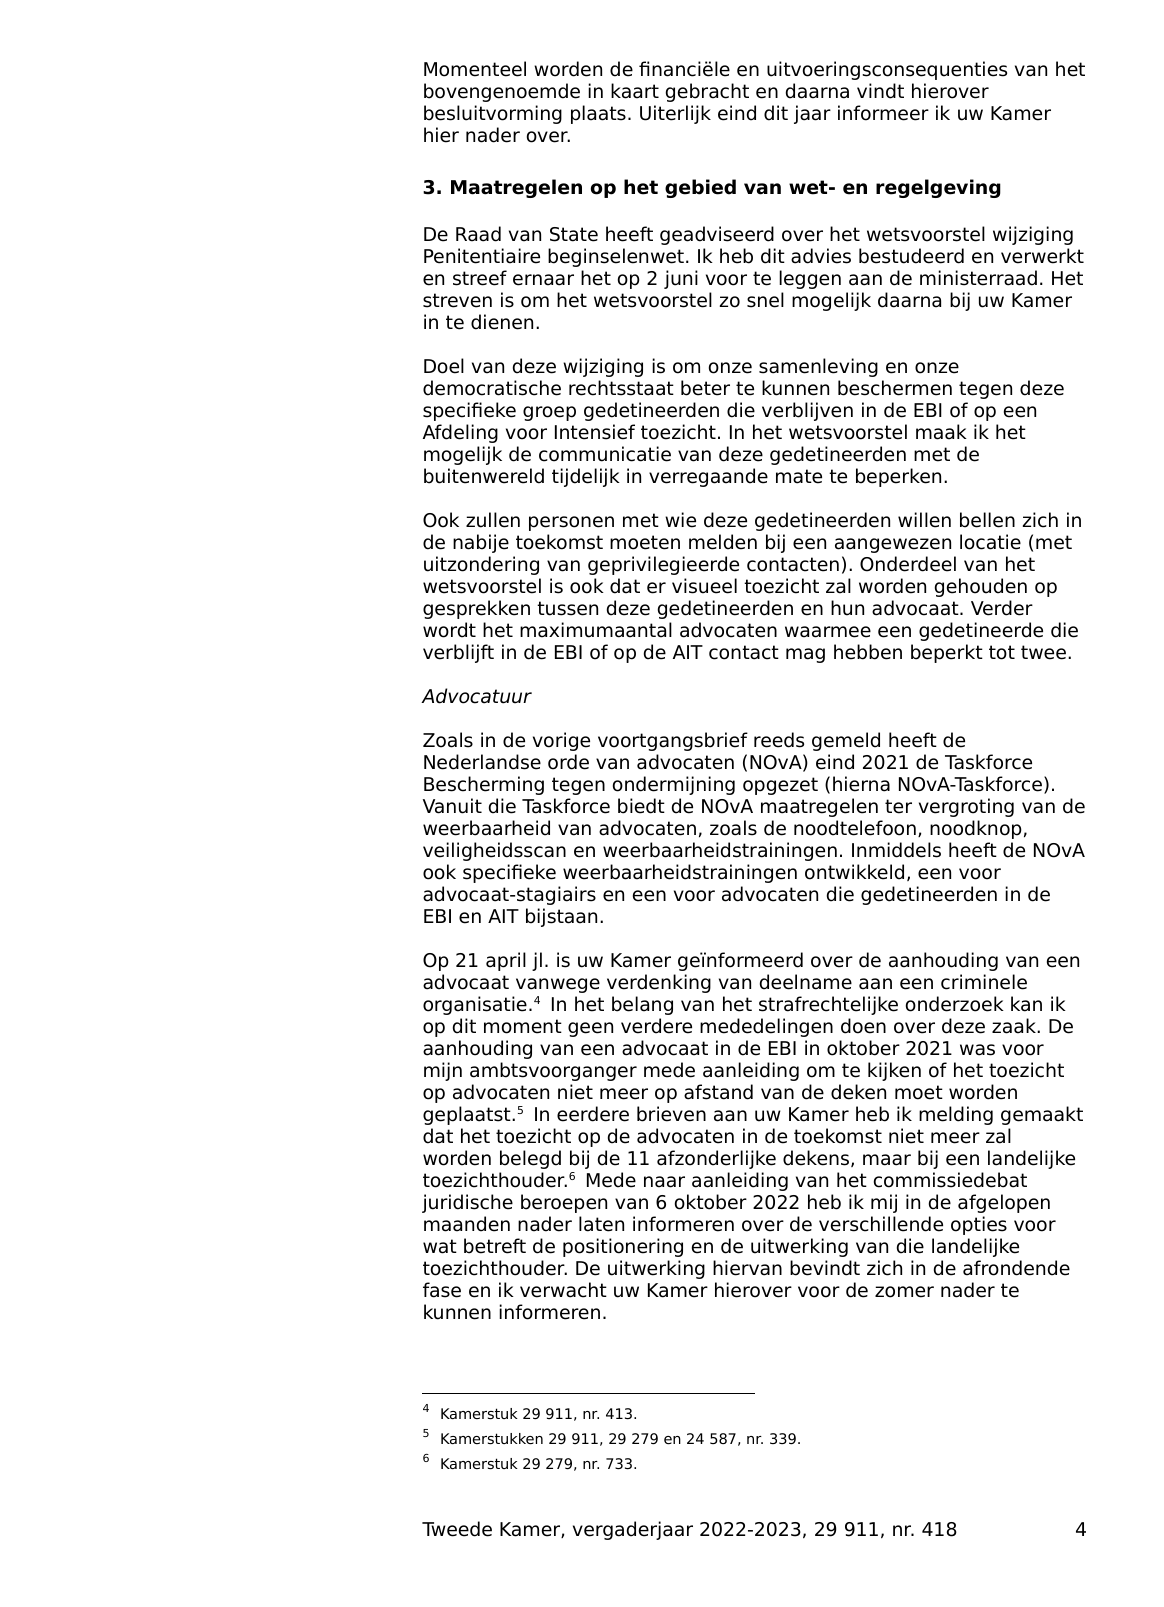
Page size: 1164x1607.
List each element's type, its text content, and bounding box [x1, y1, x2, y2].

text Zoals in de vorige voortgangsbrief reeds gemeld heeft de Nederlandse orde van advocaten (NOvA) eind 2021 de Taskforce Bescherming tegen ondermijning opgezet (hierna NOvA-Taskforce). Vanuit die Taskforce biedt de NOvA maatregelen ter vergroting van de weerbaarheid van advocaten, zoals de noodtelefoon, noodknop, veiligheidsscan en weerbaarheidstrainingen. Inmiddels heeft de NOvA ook specifieke weerbaarheidstrainingen ontwikkeld, een voor advocaat-stagiairs en een voor advocaten die gedetineerden in de EBI en AIT bijstaan. [422, 730, 1087, 928]
text Doel van deze wijziging is om onze samenleving en onze democratische rechtsstaat beter te kunnen beschermen tegen deze specifieke groep gedetineerden die verblijven in de EBI of op een Afdeling voor Intensief toezicht. In het wetsvoorstel maak ik het mogelijk de communicatie van deze gedetineerden met de buitenwereld tijdelijk in verregaande mate te beperken. [422, 356, 1087, 488]
text De Raad van State heeft geadviseerd over het wetsvoorstel wijziging Penitentiaire beginselenwet. Ik heb dit advies bestudeerd en verwerkt en streef ernaar het op 2 juni voor te leggen aan de ministerraad. Het streven is om het wetsvoorstel zo snel mogelijk daarna bij uw Kamer in te dienen. [422, 224, 1087, 334]
subtitle 3. Maatregelen op het gebied van wet- en regelgeving [422, 177, 1087, 199]
text Kamerstukken 29 911, 29 279 en 24 587, nr. 339. [422, 1427, 1087, 1449]
text Kamerstuk 29 279, nr. 733. [422, 1452, 1087, 1474]
text Ook zullen personen met wie deze gedetineerden willen bellen zich in de nabije toekomst moeten melden bij een aangewezen locatie (met uitzondering van geprivilegieerde contacten). Onderdeel van het wetsvoorstel is ook dat er visueel toezicht zal worden gehouden op gesprekken tussen deze gedetineerden en hun advocaat. Verder wordt het maximumaantal advocaten waarmee een gedetineerde die verblijft in de EBI of op de AIT contact mag hebben beperkt tot twee. [422, 510, 1087, 664]
text Momenteel worden de financiële en uitvoeringsconsequenties van het bovengenoemde in kaart gebracht en daarna vindt hierover besluitvorming plaats. Uiterlijk eind dit jaar informeer ik uw Kamer hier nader over. [422, 59, 1087, 147]
subtitle Advocatuur [422, 686, 1087, 708]
text Kamerstuk 29 911, nr. 413. [422, 1402, 1087, 1424]
text Op 21 april jl. is uw Kamer geïnformeerd over de aanhouding van een advocaat vanwege verdenking van deelname aan een criminele organisatie. In het belang van het strafrechtelijke onderzoek kan ik op dit moment geen verdere mededelingen doen over deze zaak. De aanhouding van een advocaat in de EBI in oktober 2021 was voor mijn ambtsvoorganger mede aanleiding om te kijken of het toezicht op advocaten niet meer op afstand van de deken moet worden geplaatst. In eerdere brieven aan uw Kamer heb ik melding gemaakt dat het toezicht op de advocaten in de toekomst niet meer zal worden belegd bij de 11 afzonderlijke dekens, maar bij een landelijke toezichthouder. Mede naar aanleiding van het commissiedebat juridische beroepen van 6 oktober 2022 heb ik mij in de afgelopen maanden nader laten informeren over de verschillende opties voor wat betreft de positionering en de uitwerking van die landelijke toezichthouder. De uitwerking hiervan bevindt zich in de afrondende fase en ik verwacht uw Kamer hierover voor de zomer nader te kunnen informeren. [422, 950, 1087, 1324]
